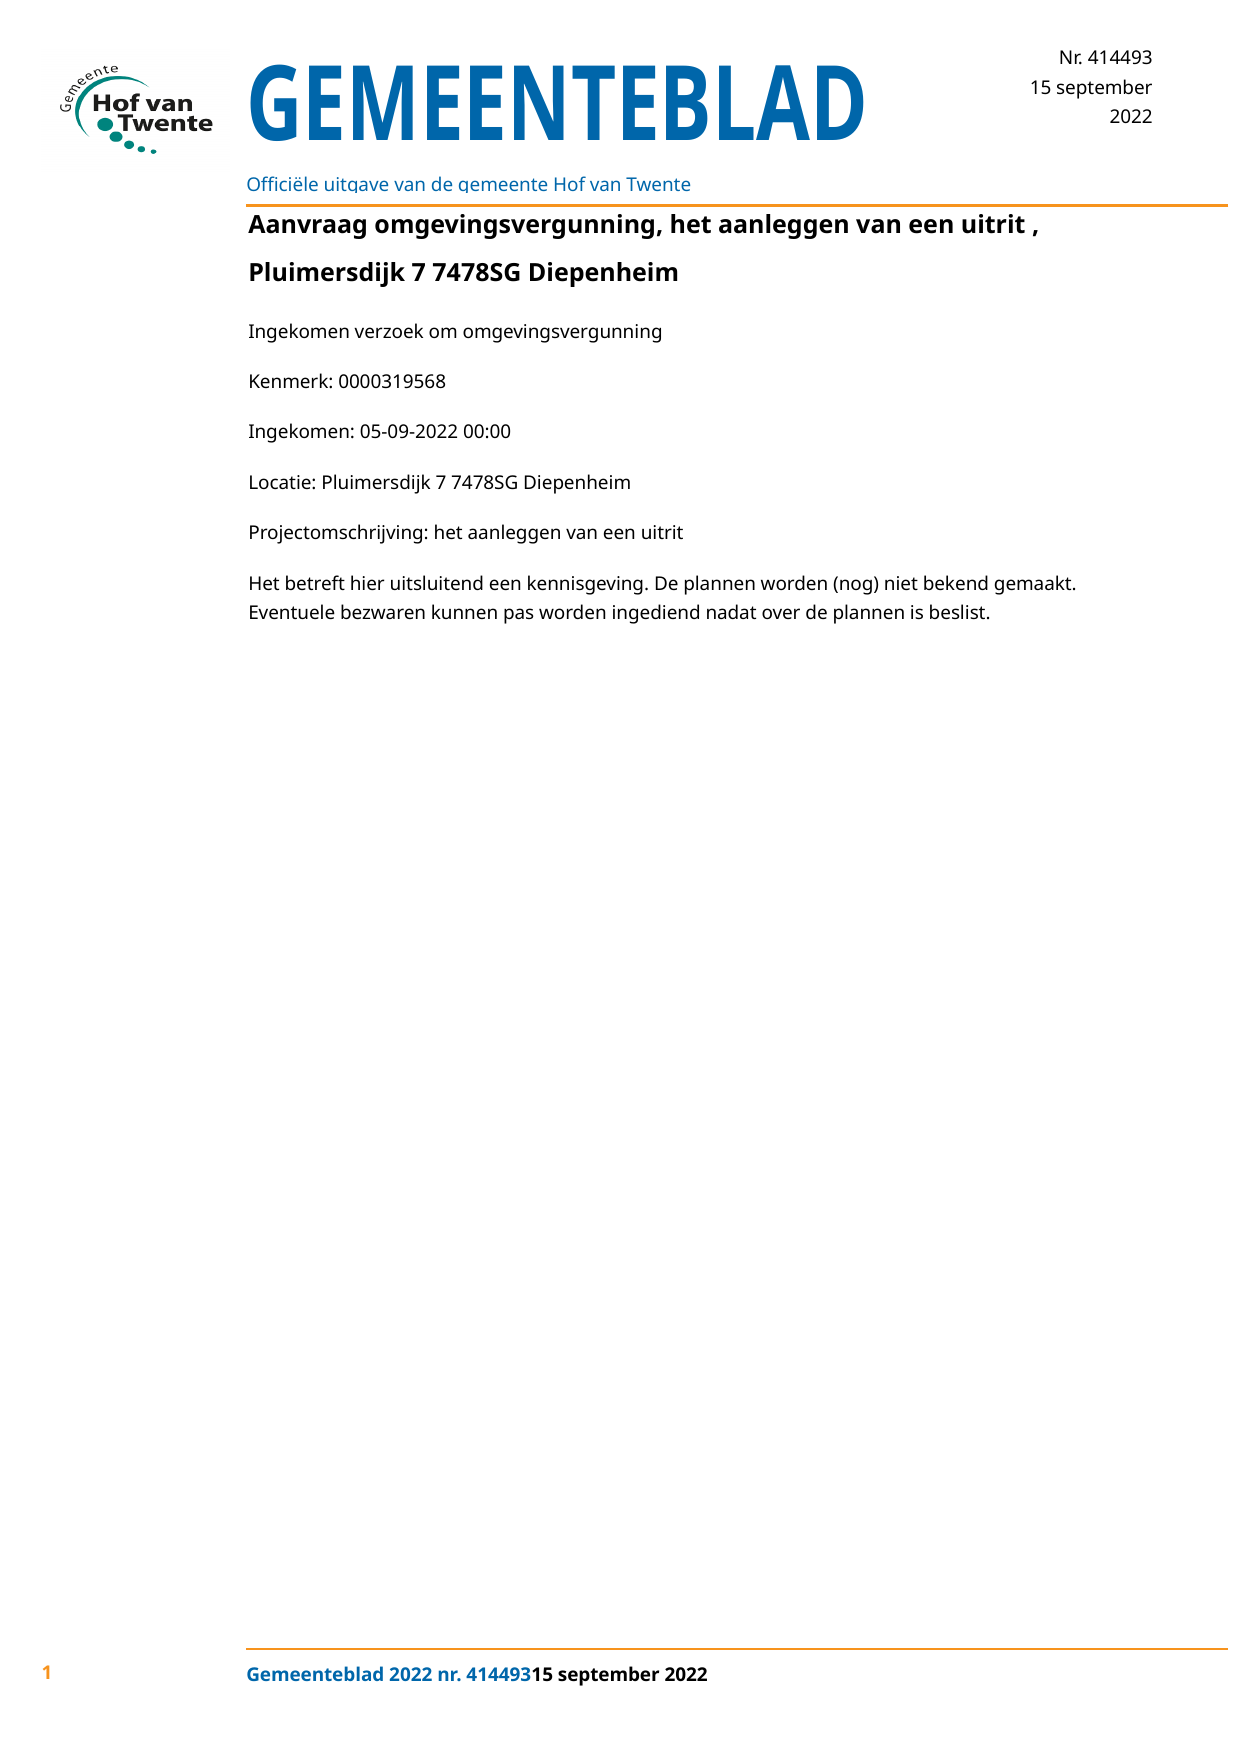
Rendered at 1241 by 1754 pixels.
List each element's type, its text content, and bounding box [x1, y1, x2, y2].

text Ingekomen verzoek om omgevingsvergunning [248, 318, 1152, 344]
text Locatie: Pluimersdijk 7 7478SG Diepenheim [248, 469, 1152, 495]
text Het betreft hier uitsluitend een kennisgeving. De plannen worden (nog) niet bekend gemaakt. Eventuele bezwaren kunnen pas worden ingediend nadat over de plannen is beslist. [248, 570, 1152, 625]
text Kenmerk: 0000319568 [248, 368, 1152, 394]
picture [41, 47, 231, 172]
text Aanvraag omgevingsvergunning, het aanleggen van een uitrit , Pluimersdijk 7 7478SG Diepenheim [248, 207, 1152, 288]
text Projectomschrijving: het aanleggen van een uitrit [248, 519, 1152, 545]
text Ingekomen: 05-09-2022 00:00 [248, 419, 1152, 444]
